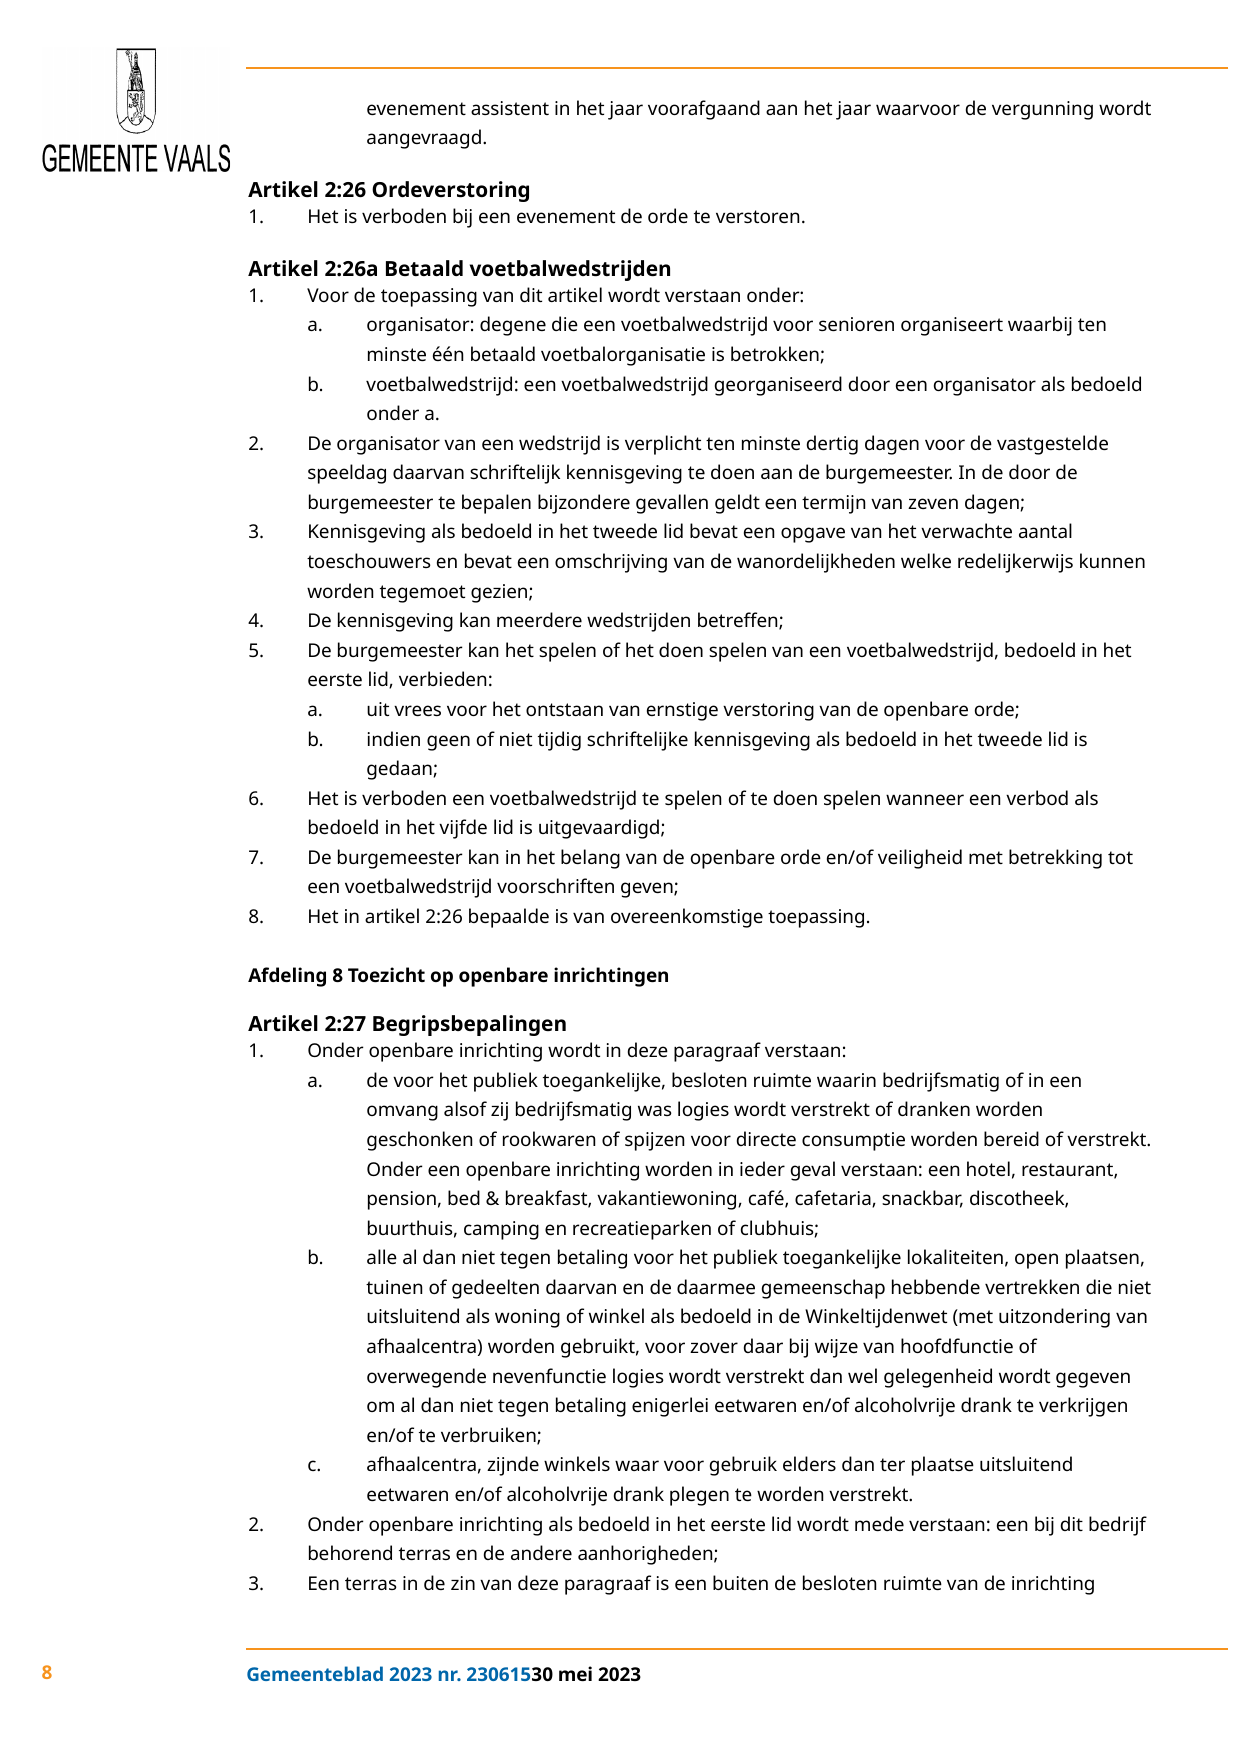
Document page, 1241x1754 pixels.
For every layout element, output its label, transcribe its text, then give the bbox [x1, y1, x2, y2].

text Artikel 2:26a Betaald voetbalwedstrijden [248, 254, 1152, 282]
list Onder openbare inrichting wordt in deze paragraaf verstaan: [248, 1037, 1152, 1063]
list evenement assistent in het jaar voorafgaand aan het jaar waarvoor de vergunning wordt aangevraagd. [307, 95, 1152, 150]
text Afdeling 8 Toezicht op openbare inrichtingen [248, 962, 1152, 988]
list De kennisgeving kan meerdere wedstrijden betreffen; [248, 607, 1152, 633]
list Het in artikel 2:26 bepaalde is van overeenkomstige toepassing. [248, 903, 1152, 929]
list indien geen of niet tijdig schriftelijke kennisgeving als bedoeld in het tweede lid is gedaan; [307, 726, 1152, 781]
list afhaalcentra, zijnde winkels waar voor gebruik elders dan ter plaatse uitsluitend eetwaren en/of alcoholvrije drank plegen te worden verstrekt. [307, 1452, 1152, 1507]
list Het is verboden een voetbalwedstrijd te spelen of te doen spelen wanneer een verbod als bedoeld in het vijfde lid is uitgevaardigd; [248, 785, 1152, 840]
list voetbalwedstrijd: een voetbalwedstrijd georganiseerd door een organisator als bedoeld onder a. [307, 371, 1152, 426]
text Artikel 2:27 Begripsbepalingen [248, 1009, 1152, 1037]
list Een terras in de zin van deze paragraaf is een buiten de besloten ruimte van de inrichting [248, 1570, 1152, 1596]
list de voor het publiek toegankelijke, besloten ruimte waarin bedrijfsmatig of in een omvang alsof zij bedrijfsmatig was logies wordt verstrekt of dranken worden geschonken of rookwaren of spijzen voor directe consumptie worden bereid of verstrekt. Onder een openbare inrichting worden in ieder geval verstaan: een hotel, restaurant, pension, bed & breakfast, vakantiewoning, café, cafetaria, snackbar, discotheek, buurthuis, camping en recreatieparken of clubhuis; [307, 1067, 1152, 1241]
list Kennisgeving als bedoeld in het tweede lid bevat een opgave van het verwachte aantal toeschouwers en bevat een omschrijving van de wanordelijkheden welke redelijkerwijs kunnen worden tegemoet gezien; [248, 519, 1152, 604]
list Onder openbare inrichting als bedoeld in het eerste lid wordt mede verstaan: een bij dit bedrijf behorend terras en de andere aanhorigheden; [248, 1511, 1152, 1566]
list organisator: degene die een voetbalwedstrijd voor senioren organiseert waarbij ten minste één betaald voetbalorganisatie is betrokken; [307, 312, 1152, 367]
list uit vrees voor het ontstaan van ernstige verstoring van de openbare orde; [307, 696, 1152, 722]
list De burgemeester kan het spelen of het doen spelen van een voetbalwedstrijd, bedoeld in het eerste lid, verbieden: [248, 637, 1152, 692]
list alle al dan niet tegen betaling voor het publiek toegankelijke lokaliteiten, open plaatsen, tuinen of gedeelten daarvan en de daarmee gemeenschap hebbende vertrekken die niet uitsluitend als woning of winkel als bedoeld in de Winkeltijdenwet (met uitzondering van afhaalcentra) worden gebruikt, voor zover daar bij wijze van hoofdfunctie of overwegende nevenfunctie logies wordt verstrekt dan wel gelegenheid wordt gegeven om al dan niet tegen betaling enigerlei eetwaren en/of alcoholvrije drank te verkrijgen en/of te verbruiken; [307, 1244, 1152, 1448]
list De burgemeester kan in het belang van de openbare orde en/of veiligheid met betrekking tot een voetbalwedstrijd voorschriften geven; [248, 844, 1152, 899]
picture [41, 47, 231, 172]
list Het is verboden bij een evenement de orde te verstoren. [248, 203, 1152, 229]
text Artikel 2:26 Ordeverstoring [248, 175, 1152, 203]
list Voor de toepassing van dit artikel wordt verstaan onder: [248, 282, 1152, 308]
list De organisator van een wedstrijd is verplicht ten minste dertig dagen voor de vastgestelde speeldag daarvan schriftelijk kennisgeving te doen aan de burgemeester. In de door de burgemeester te bepalen bijzondere gevallen geldt een termijn van zeven dagen; [248, 430, 1152, 515]
